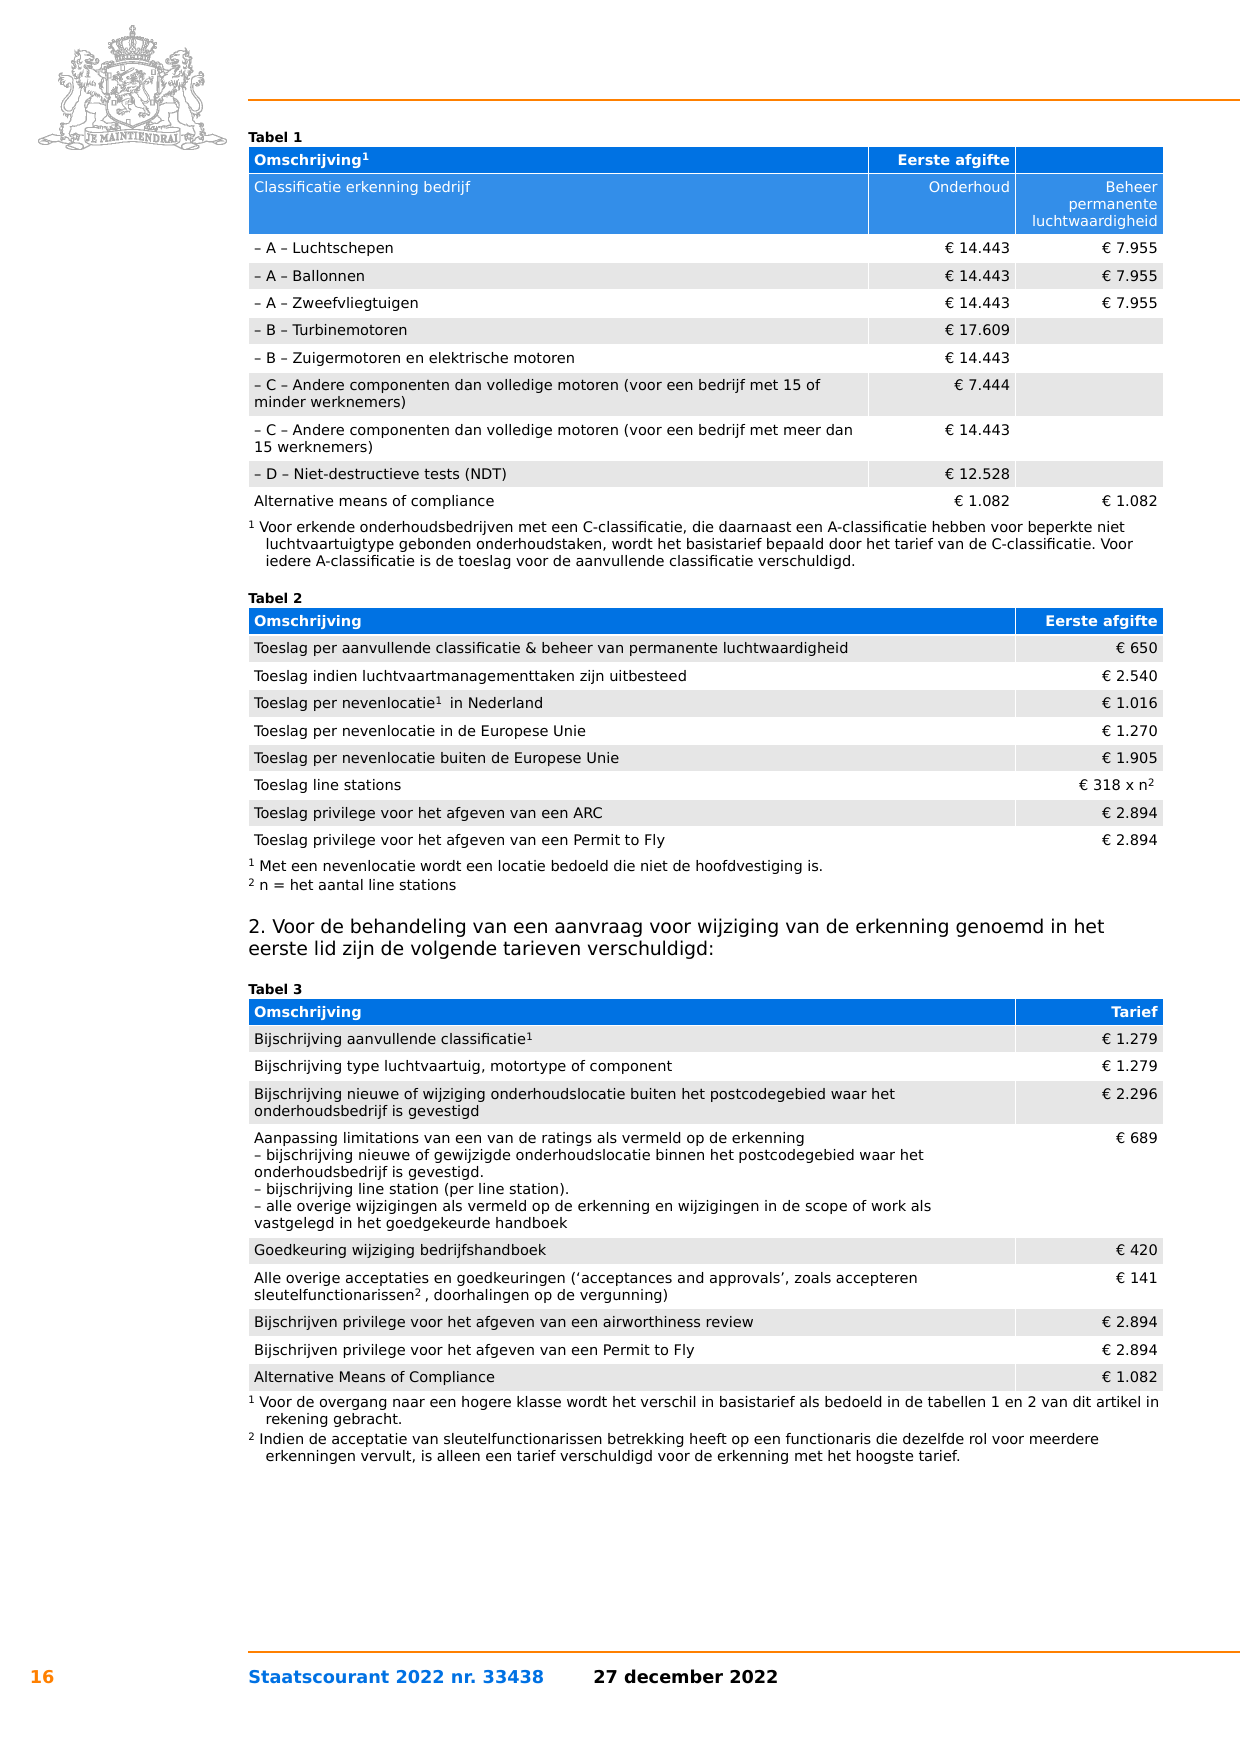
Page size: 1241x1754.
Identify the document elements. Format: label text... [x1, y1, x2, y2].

table_header Tabel 3 [248, 982, 1163, 998]
table_cell € 7.444 [869, 373, 1015, 416]
table_cell Tarief [1016, 999, 1163, 1025]
table_cell € 2.540 [1016, 663, 1163, 689]
table_cell € 2.296 [1016, 1081, 1163, 1124]
table_cell Omschrijving [249, 999, 1015, 1025]
table_header Tabel 1 [248, 130, 1163, 146]
table_cell – B – Turbinemotoren [249, 318, 868, 344]
text 2. Voor de behandeling van een aanvraag voor wijziging van de erkenning genoemd in het eerste lid zijn de volgende tarieven verschuldigd: [248, 916, 1163, 960]
table_cell Alternative means of compliance [249, 489, 868, 515]
table_cell [1016, 417, 1163, 460]
table_cell Alternative Means of Compliance [249, 1364, 1015, 1391]
table_cell [1016, 147, 1163, 173]
table_cell [1016, 461, 1163, 487]
table_cell – A – Zweefvliegtuigen [249, 290, 868, 317]
table_cell Goedkeuring wijziging bedrijfshandboek [249, 1238, 1015, 1264]
table_cell – B – Zuigermotoren en elektrische motoren [249, 345, 868, 371]
table_cell Toeslag per nevenlocatie in de Europese Unie [249, 718, 1015, 744]
table_cell Classificatie erkenning bedrijf [249, 174, 868, 234]
table_cell € 1.082 [869, 489, 1015, 515]
table_cell Toeslag privilege voor het afgeven van een Permit to Fly [249, 827, 1015, 854]
table_cell Alle overige acceptaties en goedkeuringen (‘acceptances and approvals’, zoals accepteren sleutelfunctionarissen2, doorhalingen op de vergunning) [249, 1265, 1015, 1308]
table_header Tabel 2 [248, 591, 1163, 607]
table_cell 1 Voor erkende onderhoudsbedrijven met een C-classificatie, die daarnaast een A-classificatie hebben voor beperkte niet luchtvaartuigtype gebonden onderhoudstaken, wordt het basistarief bepaald door het tarief van de C-classificatie. Voor iedere A-classificatie is de toeslag voor de aanvullende classificatie verschuldigd. [248, 516, 1163, 569]
picture [38, 25, 227, 150]
table_cell € 318 x n2 [1016, 773, 1163, 799]
table_cell Toeslag per nevenlocatie buiten de Europese Unie [249, 745, 1015, 771]
table_cell Bijschrijven privilege voor het afgeven van een airworthiness review [249, 1309, 1015, 1336]
table_cell € 420 [1016, 1238, 1163, 1264]
table_cell € 141 [1016, 1265, 1163, 1308]
table_cell € 14.443 [869, 345, 1015, 371]
table_cell € 1.279 [1016, 1054, 1163, 1080]
table_cell Toeslag privilege voor het afgeven van een ARC [249, 800, 1015, 826]
table_cell – D – Niet-destructieve tests (NDT) [249, 461, 868, 487]
table_cell € 14.443 [869, 263, 1015, 289]
table_cell € 14.443 [869, 235, 1015, 262]
table_cell € 2.894 [1016, 1309, 1163, 1336]
table_cell Aanpassing limitations van een van de ratings als vermeld op de erkenning – bijschrijving nieuwe of gewijzigde onderhoudslocatie binnen het postcodegebied waar het onderhoudsbedrijf is gevestigd. – bijschrijving line station (per line station). – alle overige wijzigingen als vermeld op de erkenning en wijzigingen in de scope of work als vastgelegd in het goedgekeurde handboek [249, 1125, 1015, 1237]
table_cell 1 Met een nevenlocatie wordt een locatie bedoeld die niet de hoofdvestiging is. 2 n = het aantal line stations [248, 855, 1163, 894]
table_cell € 1.082 [1016, 1364, 1163, 1391]
table_cell [1016, 373, 1163, 416]
table_cell Eerste afgifte [869, 147, 1015, 173]
table_cell Toeslag line stations [249, 773, 1015, 799]
table_cell € 1.270 [1016, 718, 1163, 744]
table_cell – C – Andere componenten dan volledige motoren (voor een bedrijf met meer dan 15 werknemers) [249, 417, 868, 460]
table_cell € 650 [1016, 636, 1163, 662]
table_cell [1016, 318, 1163, 344]
table_cell Toeslag indien luchtvaartmanagementtaken zijn uitbesteed [249, 663, 1015, 689]
table_cell € 2.894 [1016, 1337, 1163, 1363]
table_cell € 2.894 [1016, 827, 1163, 854]
table_cell € 1.279 [1016, 1026, 1163, 1052]
table_cell – A – Luchtschepen [249, 235, 868, 262]
table_cell Bijschrijving type luchtvaartuig, motortype of component [249, 1054, 1015, 1080]
table_cell Toeslag per aanvullende classificatie & beheer van permanente luchtwaardigheid [249, 636, 1015, 662]
table_cell € 14.443 [869, 290, 1015, 317]
table_cell Omschrijving1 [249, 147, 868, 173]
table_cell Bijschrijving nieuwe of wijziging onderhoudslocatie buiten het postcodegebied waar het onderhoudsbedrijf is gevestigd [249, 1081, 1015, 1124]
table_cell – A – Ballonnen [249, 263, 868, 289]
table_cell € 12.528 [869, 461, 1015, 487]
table_cell € 2.894 [1016, 800, 1163, 826]
table_cell € 7.955 [1016, 263, 1163, 289]
table_cell € 1.082 [1016, 489, 1163, 515]
table_cell € 1.905 [1016, 745, 1163, 771]
table_cell Omschrijving [249, 608, 1015, 634]
table_cell € 1.016 [1016, 690, 1163, 717]
table_cell 1 Voor de overgang naar een hogere klasse wordt het verschil in basistarief als bedoeld in de tabellen 1 en 2 van dit artikel in rekening gebracht. 2 Indien de acceptatie van sleutelfunctionarissen betrekking heeft op een functionaris die dezelfde rol voor meerdere erkenningen vervult, is alleen een tarief verschuldigd voor de erkenning met het hoogste tarief. [248, 1392, 1163, 1465]
table_cell € 7.955 [1016, 235, 1163, 262]
table_cell Beheer permanente luchtwaardigheid [1016, 174, 1163, 234]
table_cell € 14.443 [869, 417, 1015, 460]
table_cell [1016, 345, 1163, 371]
table_cell Toeslag per nevenlocatie1 in Nederland [249, 690, 1015, 717]
table_cell € 689 [1016, 1125, 1163, 1237]
table_cell € 17.609 [869, 318, 1015, 344]
table_cell – C – Andere componenten dan volledige motoren (voor een bedrijf met 15 of minder werknemers) [249, 373, 868, 416]
table_cell Onderhoud [869, 174, 1015, 234]
table_cell Eerste afgifte [1016, 608, 1163, 634]
table_cell Bijschrijven privilege voor het afgeven van een Permit to Fly [249, 1337, 1015, 1363]
table_cell Bijschrijving aanvullende classificatie1 [249, 1026, 1015, 1052]
table_cell € 7.955 [1016, 290, 1163, 317]
